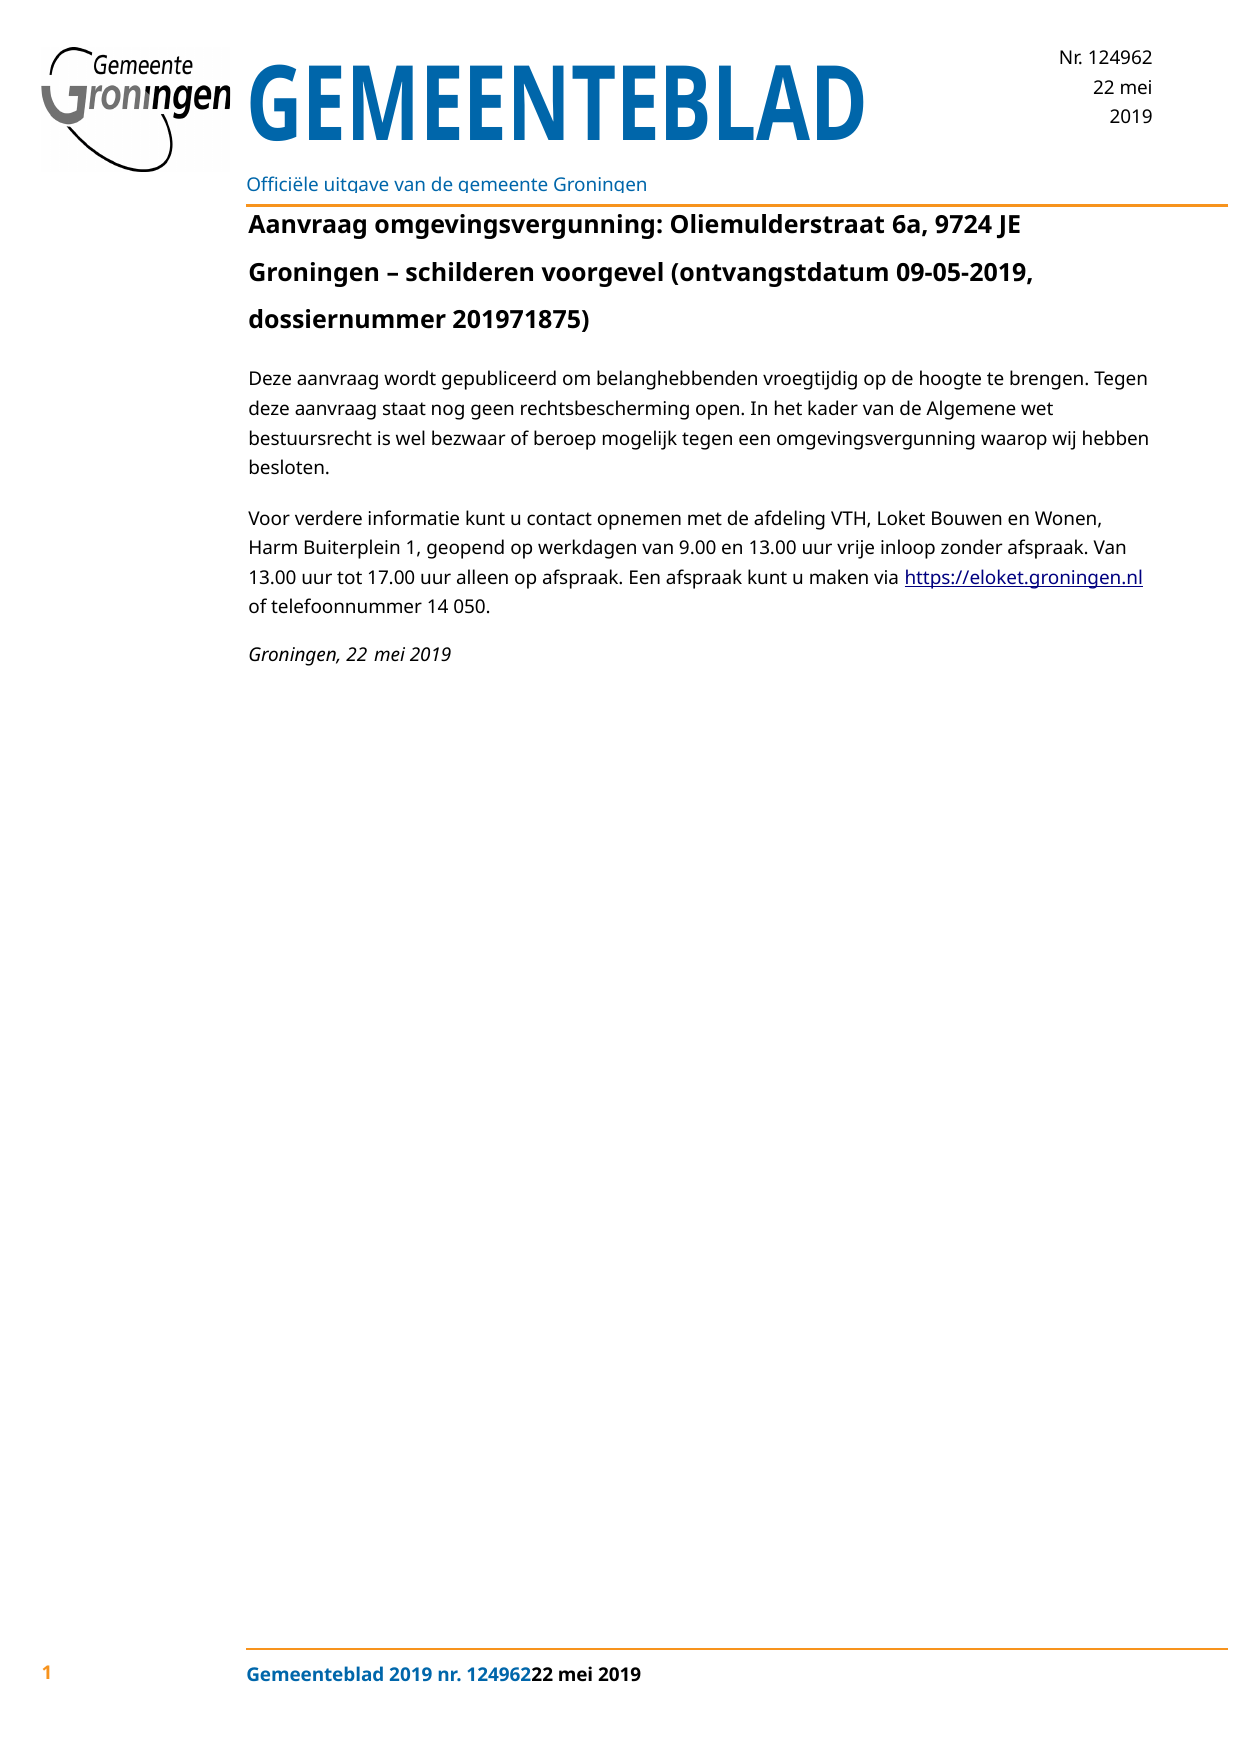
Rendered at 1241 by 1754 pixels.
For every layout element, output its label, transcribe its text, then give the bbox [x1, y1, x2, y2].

picture [41, 47, 231, 172]
text Aanvraag omgevingsvergunning: Oliemulderstraat 6a, 9724 JE Groningen – schilderen voorgevel (ontvangstdatum 09-05-2019, dossiernummer 201971875) [248, 207, 1152, 336]
text Deze aanvraag wordt gepubliceerd om belanghebbenden vroegtijdig op de hoogte te brengen. Tegen deze aanvraag staat nog geen rechtsbescherming open. In het kader van de Algemene wet bestuursrecht is wel bezwaar of beroep mogelijk tegen een omgevingsvergunning waarop wij hebben besloten. [248, 366, 1152, 480]
text Groningen, 22 mei 2019 [248, 641, 1152, 667]
text Voor verdere informatie kunt u contact opnemen met de afdeling VTH, Loket Bouwen en Wonen, Harm Buiterplein 1, geopend op werkdagen van 9.00 en 13.00 uur vrije inloop zonder afspraak. Van 13.00 uur tot 17.00 uur alleen op afspraak. Een afspraak kunt u maken via https://eloket.groningen.nl of telefoonnummer 14 050. [248, 505, 1152, 619]
